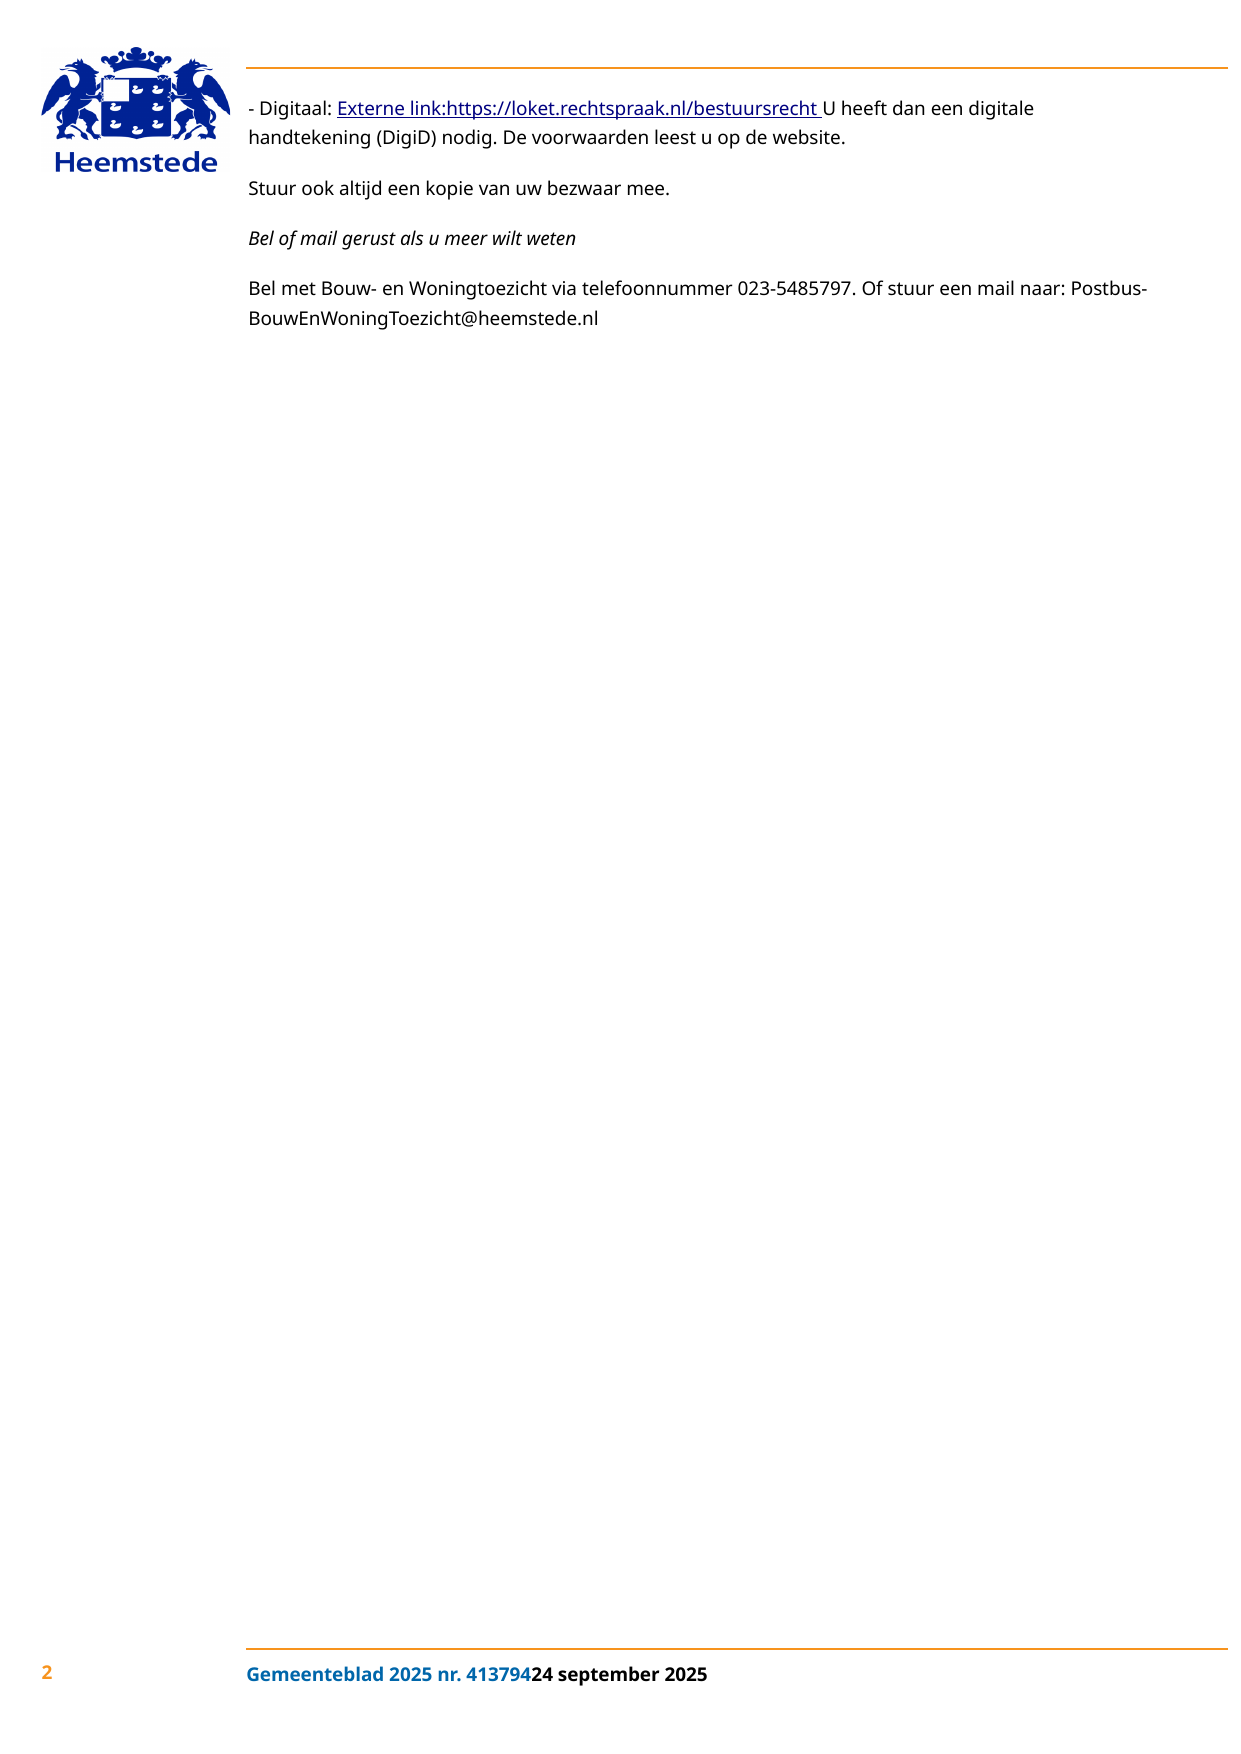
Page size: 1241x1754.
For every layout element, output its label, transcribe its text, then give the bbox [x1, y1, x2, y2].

picture [41, 47, 231, 172]
text Bel of mail gerust als u meer wilt weten [248, 225, 1152, 251]
text Bel met Bouw- en Woningtoezicht via telefoonnummer 023-5485797. Of stuur een mail naar: Postbus-BouwEnWoningToezicht@heemstede.nl [248, 276, 1152, 331]
text - Digitaal: Externe link:https://loket.rechtspraak.nl/bestuursrecht U heeft dan een digitale handtekening (DigiD) nodig. De voorwaarden leest u op de website. [248, 95, 1152, 150]
text Stuur ook altijd een kopie van uw bezwaar mee. [248, 175, 1152, 201]
